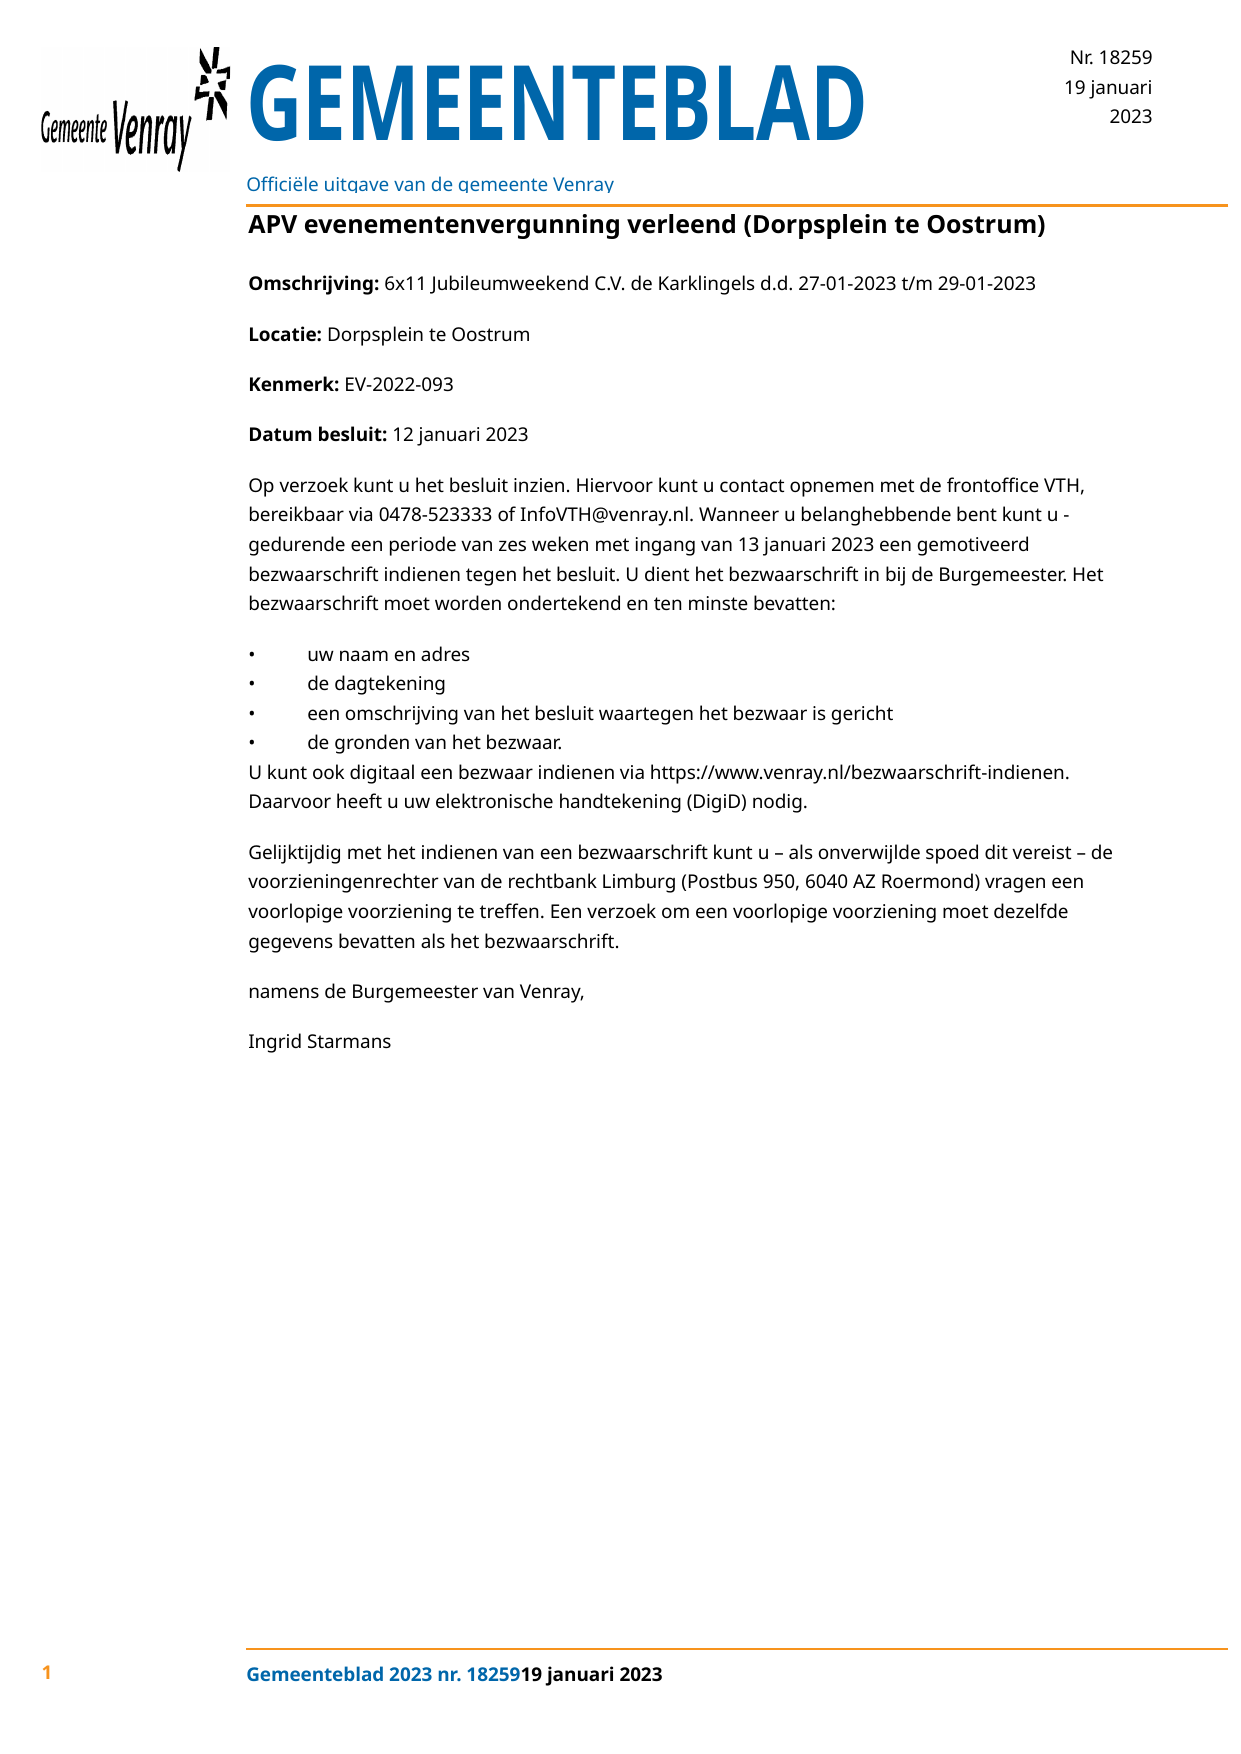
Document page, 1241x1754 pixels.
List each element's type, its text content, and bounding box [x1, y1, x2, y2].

list de gronden van het bezwaar. [248, 729, 1152, 755]
list een omschrijving van het besluit waartegen het bezwaar is gericht [248, 700, 1152, 726]
text namens de Burgemeester van Venray, [248, 978, 1152, 1004]
text Kenmerk: EV-2022-093 [248, 371, 1152, 397]
text APV evenementenvergunning verleend (Dorpsplein te Oostrum) [248, 207, 1152, 241]
list de dagtekening [248, 670, 1152, 696]
text Gelijktijdig met het indienen van een bezwaarschrift kunt u – als onverwijlde spoed dit vereist – de voorzieningenrechter van de rechtbank Limburg (Postbus 950, 6040 AZ Roermond) vragen een voorlopige voorziening te treffen. Een verzoek om een voorlopige voorziening moet dezelfde gegevens bevatten als het bezwaarschrift. [248, 839, 1152, 953]
text Op verzoek kunt u het besluit inzien. Hiervoor kunt u contact opnemen met de frontoffice VTH, bereikbaar via 0478-523333 of InfoVTH@venray.nl. Wanneer u belanghebbende bent kunt u - gedurende een periode van zes weken met ingang van 13 januari 2023 een gemotiveerd bezwaarschrift indienen tegen het besluit. U dient het bezwaarschrift in bij de Burgemeester. Het bezwaarschrift moet worden ondertekend en ten minste bevatten: [248, 472, 1152, 616]
text Locatie: Dorpsplein te Oostrum [248, 321, 1152, 346]
picture [41, 47, 231, 172]
text Omschrijving: 6x11 Jubileumweekend C.V. de Karklingels d.d. 27-01-2023 t/m 29-01-2023 [248, 270, 1152, 296]
text Ingrid Starmans [248, 1029, 1152, 1054]
text U kunt ook digitaal een bezwaar indienen via https://www.venray.nl/bezwaarschrift-indienen. Daarvoor heeft u uw elektronische handtekening (DigiD) nodig. [248, 759, 1152, 814]
list uw naam en adres [248, 641, 1152, 666]
text Datum besluit: 12 januari 2023 [248, 422, 1152, 447]
